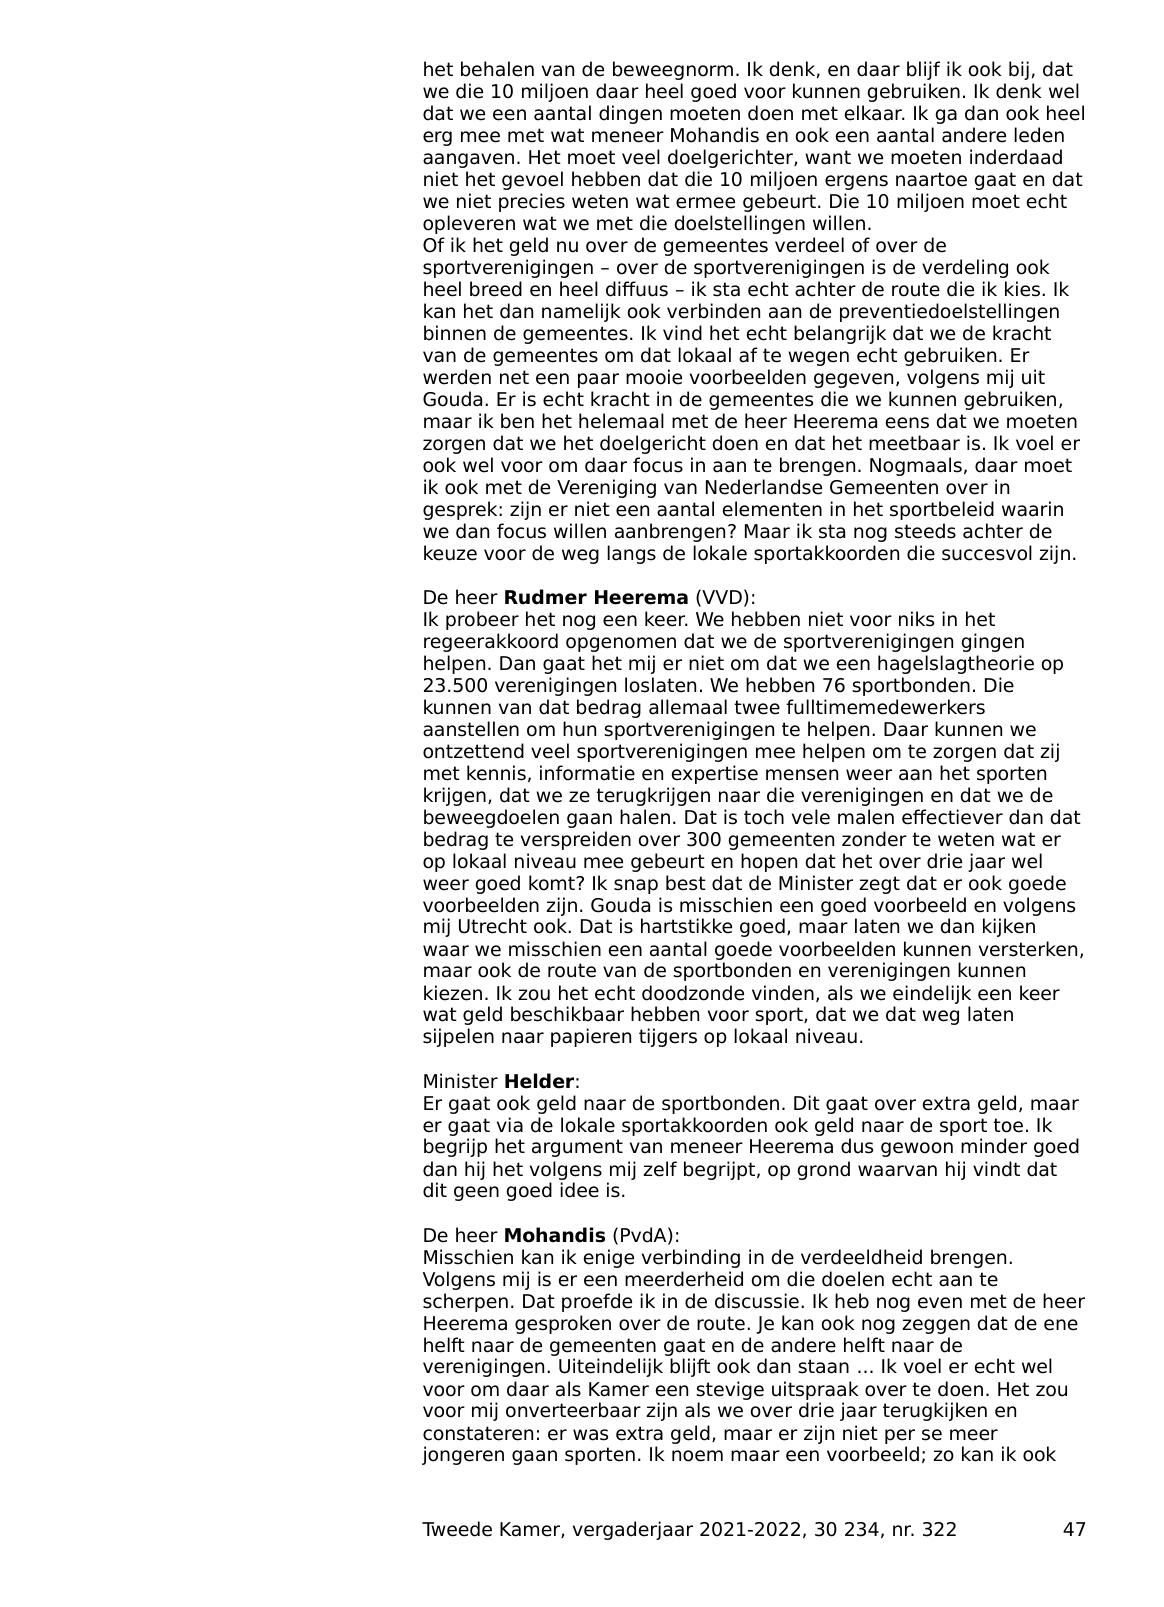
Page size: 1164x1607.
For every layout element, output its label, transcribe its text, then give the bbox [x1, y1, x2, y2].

text het behalen van de beweegnorm. Ik denk, en daar blijf ik ook bij, dat we die 10 miljoen daar heel goed voor kunnen gebruiken. Ik denk wel dat we een aantal dingen moeten doen met elkaar. Ik ga dan ook heel erg mee met wat meneer Mohandis en ook een aantal andere leden aangaven. Het moet veel doelgerichter, want we moeten inderdaad niet het gevoel hebben dat die 10 miljoen ergens naartoe gaat en dat we niet precies weten wat ermee gebeurt. Die 10 miljoen moet echt opleveren wat we met die doelstellingen willen. [422, 59, 1087, 235]
text Minister Helder: [422, 1071, 1087, 1092]
text Misschien kan ik enige verbinding in de verdeeldheid brengen. Volgens mij is er een meerderheid om die doelen echt aan te scherpen. Dat proefde ik in de discussie. Ik heb nog even met de heer Heerema gesproken over de route. Je kan ook nog zeggen dat de ene helft naar de gemeenten gaat en de andere helft naar de verenigingen. Uiteindelijk blijft ook dan staan ... Ik voel er echt wel voor om daar als Kamer een stevige uitspraak over te doen. Het zou voor mij onverteerbaar zijn als we over drie jaar terugkijken en constateren: er was extra geld, maar er zijn niet per se meer jongeren gaan sporten. Ik noem maar een voorbeeld; zo kan ik ook [422, 1247, 1087, 1466]
text Er gaat ook geld naar de sportbonden. Dit gaat over extra geld, maar er gaat via de lokale sportakkoorden ook geld naar de sport toe. Ik begrijp het argument van meneer Heerema dus gewoon minder goed dan hij het volgens mij zelf begrijpt, op grond waarvan hij vindt dat dit geen goed idee is. [422, 1092, 1087, 1202]
text De heer Mohandis (PvdA): [422, 1224, 1087, 1247]
text Of ik het geld nu over de gemeentes verdeel of over de sportverenigingen – over de sportverenigingen is de verdeling ook heel breed en heel diffuus – ik sta echt achter de route die ik kies. Ik kan het dan namelijk ook verbinden aan de preventiedoelstellingen binnen de gemeentes. Ik vind het echt belangrijk dat we de kracht van de gemeentes om dat lokaal af te wegen echt gebruiken. Er werden net een paar mooie voorbeelden gegeven, volgens mij uit Gouda. Er is echt kracht in de gemeentes die we kunnen gebruiken, maar ik ben het helemaal met de heer Heerema eens dat we moeten zorgen dat we het doelgericht doen en dat het meetbaar is. Ik voel er ook wel voor om daar focus in aan te brengen. Nogmaals, daar moet ik ook met de Vereniging van Nederlandse Gemeenten over in gesprek: zijn er niet een aantal elementen in het sportbeleid waarin we dan focus willen aanbrengen? Maar ik sta nog steeds achter de keuze voor de weg langs de lokale sportakkoorden die succesvol zijn. [422, 235, 1087, 564]
text De heer Rudmer Heerema (VVD): [422, 587, 1087, 609]
text Ik probeer het nog een keer. We hebben niet voor niks in het regeerakkoord opgenomen dat we de sportverenigingen gingen helpen. Dan gaat het mij er niet om dat we een hagelslagtheorie op 23.500 verenigingen loslaten. We hebben 76 sportbonden. Die kunnen van dat bedrag allemaal twee fulltimemedewerkers aanstellen om hun sportverenigingen te helpen. Daar kunnen we ontzettend veel sportverenigingen mee helpen om te zorgen dat zij met kennis, informatie en expertise mensen weer aan het sporten krijgen, dat we ze terugkrijgen naar die verenigingen en dat we de beweegdoelen gaan halen. Dat is toch vele malen effectiever dan dat bedrag te verspreiden over 300 gemeenten zonder te weten wat er op lokaal niveau mee gebeurt en hopen dat het over drie jaar wel weer goed komt? Ik snap best dat de Minister zegt dat er ook goede voorbeelden zijn. Gouda is misschien een goed voorbeeld en volgens mij Utrecht ook. Dat is hartstikke goed, maar laten we dan kijken waar we misschien een aantal goede voorbeelden kunnen versterken, maar ook de route van de sportbonden en verenigingen kunnen kiezen. Ik zou het echt doodzonde vinden, als we eindelijk een keer wat geld beschikbaar hebben voor sport, dat we dat weg laten sijpelen naar papieren tijgers op lokaal niveau. [422, 609, 1087, 1048]
